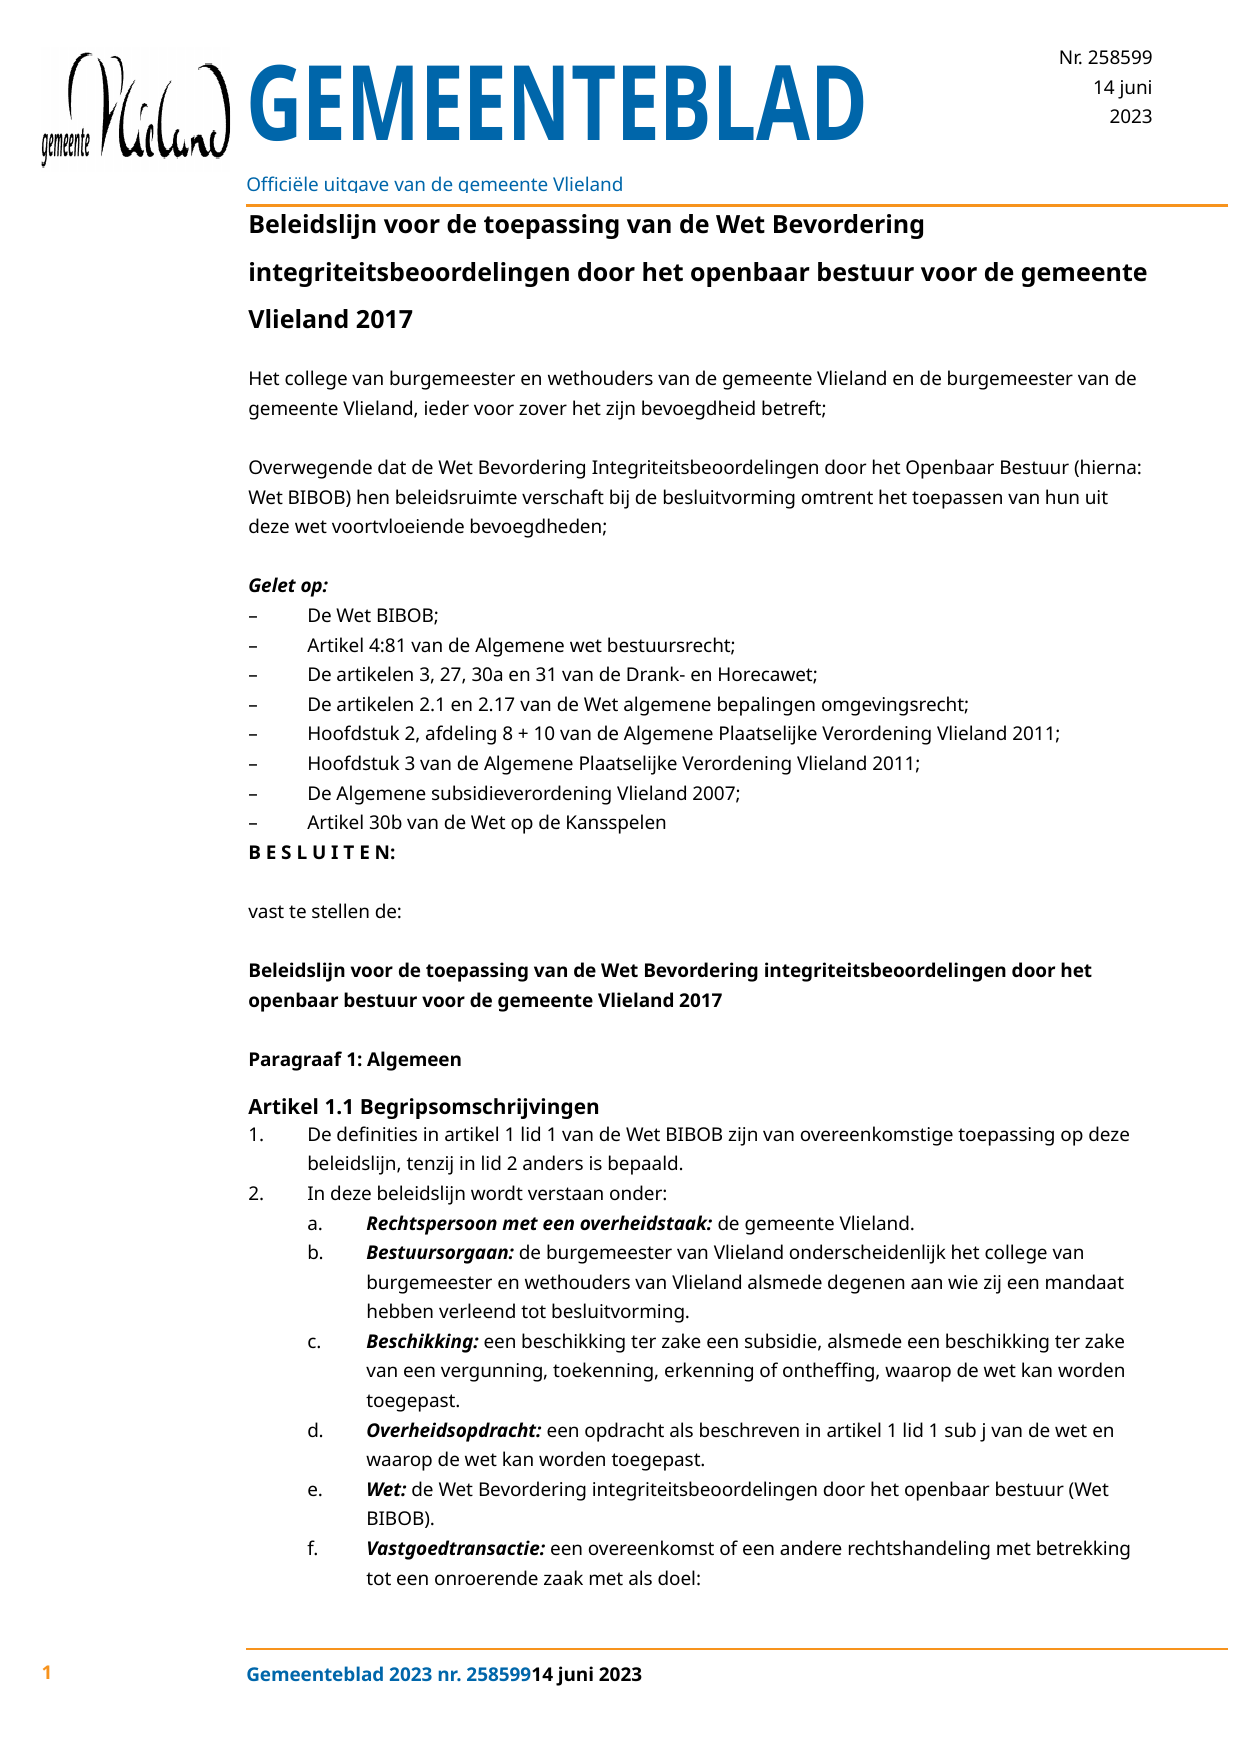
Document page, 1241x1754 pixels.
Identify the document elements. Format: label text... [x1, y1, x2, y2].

text Paragraaf 1: Algemeen [248, 1046, 1152, 1072]
list Artikel 30b van de Wet op de Kansspelen [248, 809, 1152, 835]
list De artikelen 2.1 en 2.17 van de Wet algemene bepalingen omgevingsrecht; [248, 691, 1152, 717]
list Vastgoedtransactie: een overeenkomst of een andere rechtshandeling met betrekking tot een onroerende zaak met als doel: [307, 1535, 1152, 1590]
text B E S L U I T E N: [248, 839, 1152, 864]
text Gelet op: [248, 573, 1152, 598]
text Beleidslijn voor de toepassing van de Wet Bevordering integriteitsbeoordelingen door het openbaar bestuur voor de gemeente Vlieland 2017 [248, 957, 1152, 1012]
text Artikel 1.1 Begripsomschrijvingen [248, 1092, 1152, 1121]
list De definities in artikel 1 lid 1 van de Wet BIBOB zijn van overeenkomstige toepassing op deze beleidslijn, tenzij in lid 2 anders is bepaald. [248, 1121, 1152, 1176]
list De Wet BIBOB; [248, 602, 1152, 628]
list Wet: de Wet Bevordering integriteitsbeoordelingen door het openbaar bestuur (Wet BIBOB). [307, 1476, 1152, 1531]
text vast te stellen de: [248, 898, 1152, 924]
list Beschikking: een beschikking ter zake een subsidie, alsmede een beschikking ter zake van een vergunning, toekenning, erkenning of ontheffing, waarop de wet kan worden toegepast. [307, 1328, 1152, 1413]
list Bestuursorgaan: de burgemeester van Vlieland onderscheidenlijk het college van burgemeester en wethouders van Vlieland alsmede degenen aan wie zij een mandaat hebben verleend tot besluitvorming. [307, 1239, 1152, 1324]
list Rechtspersoon met een overheidstaak: de gemeente Vlieland. [307, 1210, 1152, 1235]
list Artikel 4:81 van de Algemene wet bestuursrecht; [248, 632, 1152, 657]
picture [41, 47, 231, 172]
list De artikelen 3, 27, 30a en 31 van de Drank- en Horecawet; [248, 661, 1152, 687]
text Het college van burgemeester en wethouders van de gemeente Vlieland en de burgemeester van de gemeente Vlieland, ieder voor zover het zijn bevoegdheid betreft; [248, 366, 1152, 421]
list Hoofdstuk 2, afdeling 8 + 10 van de Algemene Plaatselijke Verordening Vlieland 2011; [248, 721, 1152, 746]
list In deze beleidslijn wordt verstaan onder: [248, 1180, 1152, 1206]
list Overheidsopdracht: een opdracht als beschreven in artikel 1 lid 1 sub j van de wet en waarop de wet kan worden toegepast. [307, 1417, 1152, 1472]
list Hoofdstuk 3 van de Algemene Plaatselijke Verordening Vlieland 2011; [248, 750, 1152, 776]
text Beleidslijn voor de toepassing van de Wet Bevordering integriteitsbeoordelingen door het openbaar bestuur voor de gemeente Vlieland 2017 [248, 207, 1152, 336]
text Overwegende dat de Wet Bevordering Integriteitsbeoordelingen door het Openbaar Bestuur (hierna: Wet BIBOB) hen beleidsruimte verschaft bij de besluitvorming omtrent het toepassen van hun uit deze wet voortvloeiende bevoegdheden; [248, 454, 1152, 539]
list De Algemene subsidieverordening Vlieland 2007; [248, 780, 1152, 805]
